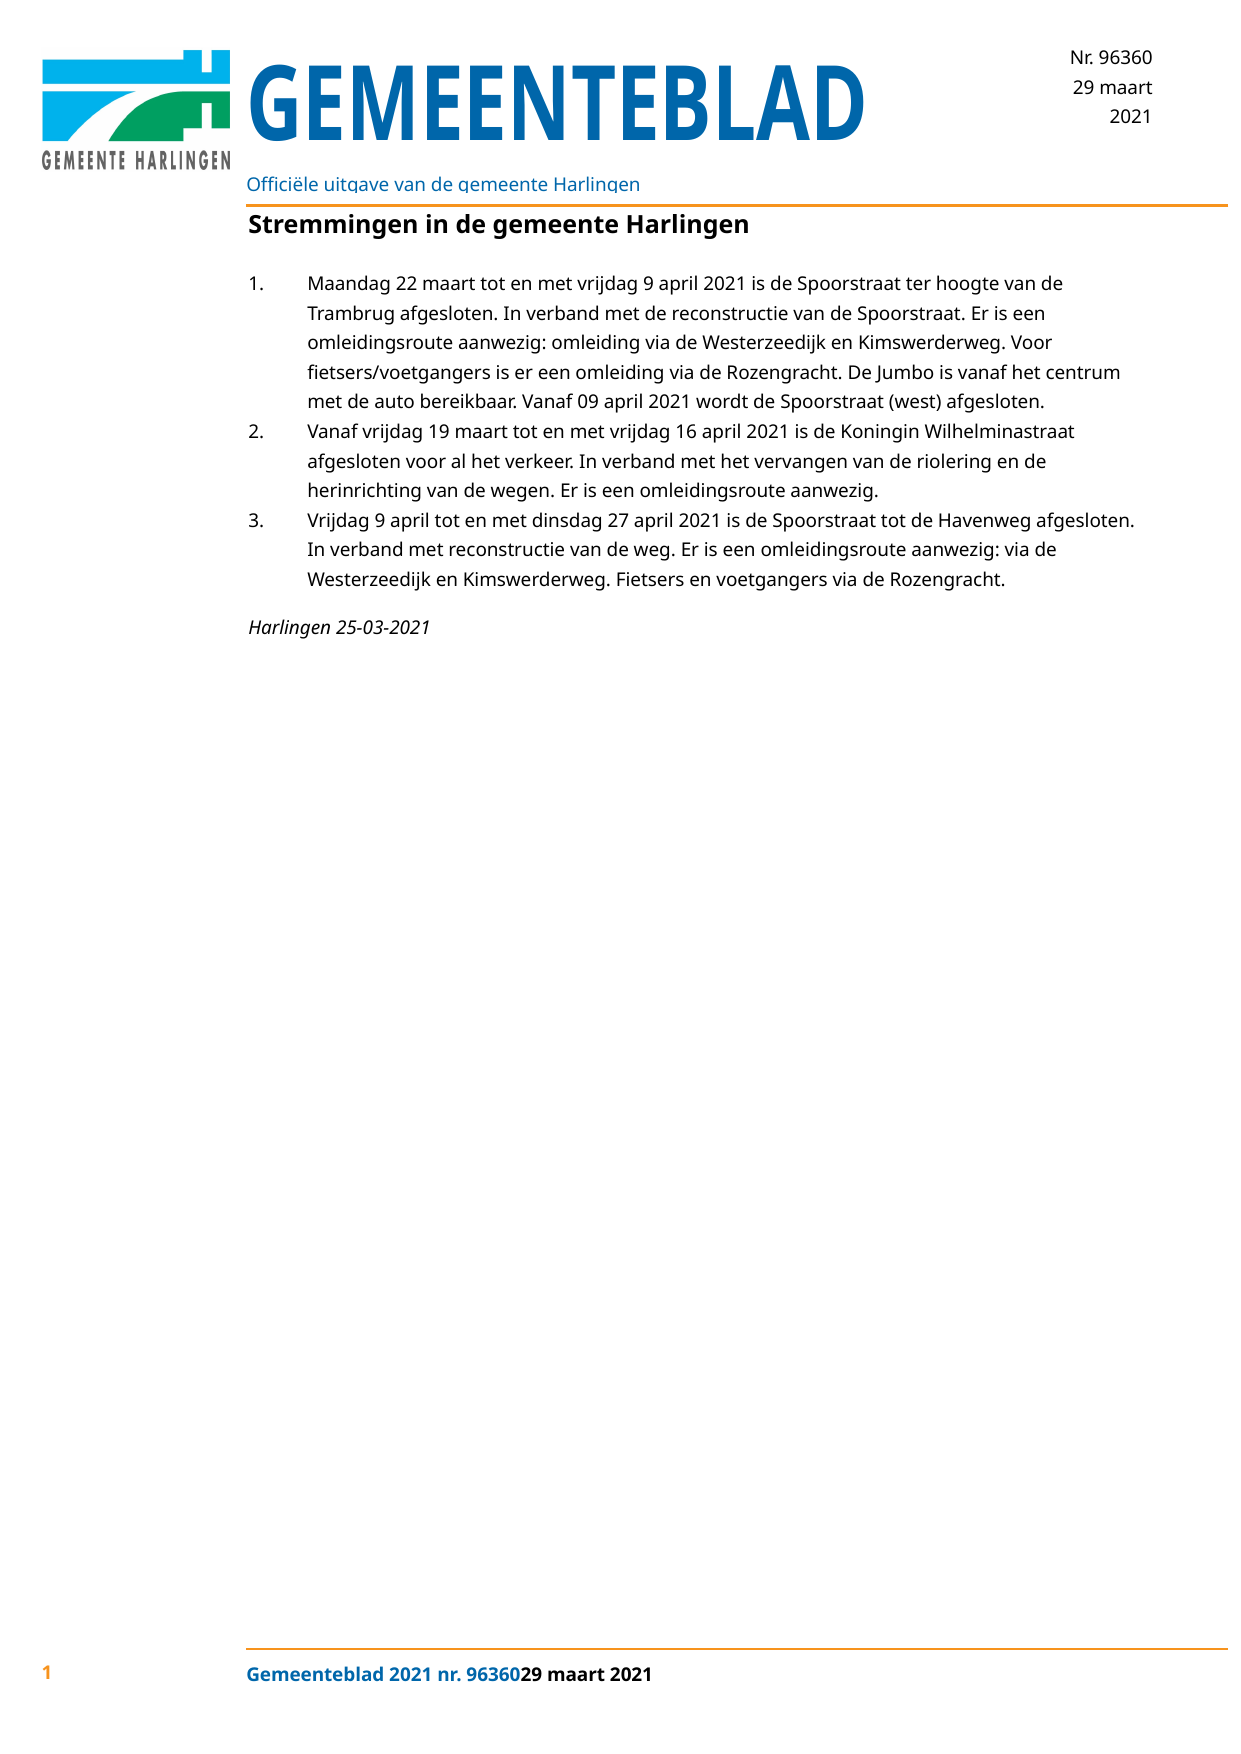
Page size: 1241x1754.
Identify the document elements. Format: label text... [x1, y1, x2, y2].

picture [41, 47, 231, 172]
list Vrijdag 9 april tot en met dinsdag 27 april 2021 is de Spoorstraat tot de Havenweg afgesloten. In verband met reconstructie van de weg. Er is een omleidingsroute aanwezig: via de Westerzeedijk en Kimswerderweg. Fietsers en voetgangers via de Rozengracht. [248, 507, 1152, 592]
text Stremmingen in de gemeente Harlingen [248, 207, 1152, 241]
list Maandag 22 maart tot en met vrijdag 9 april 2021 is de Spoorstraat ter hoogte van de Trambrug afgesloten. In verband met de reconstructie van de Spoorstraat. Er is een omleidingsroute aanwezig: omleiding via de Westerzeedijk en Kimswerderweg. Voor fietsers/voetgangers is er een omleiding via de Rozengracht. De Jumbo is vanaf het centrum met de auto bereikbaar. Vanaf 09 april 2021 wordt de Spoorstraat (west) afgesloten. [248, 270, 1152, 414]
text Harlingen 25-03-2021 [248, 614, 1152, 640]
list Vanaf vrijdag 19 maart tot en met vrijdag 16 april 2021 is de Koningin Wilhelminastraat afgesloten voor al het verkeer. In verband met het vervangen van de riolering en de herinrichting van de wegen. Er is een omleidingsroute aanwezig. [248, 418, 1152, 503]
